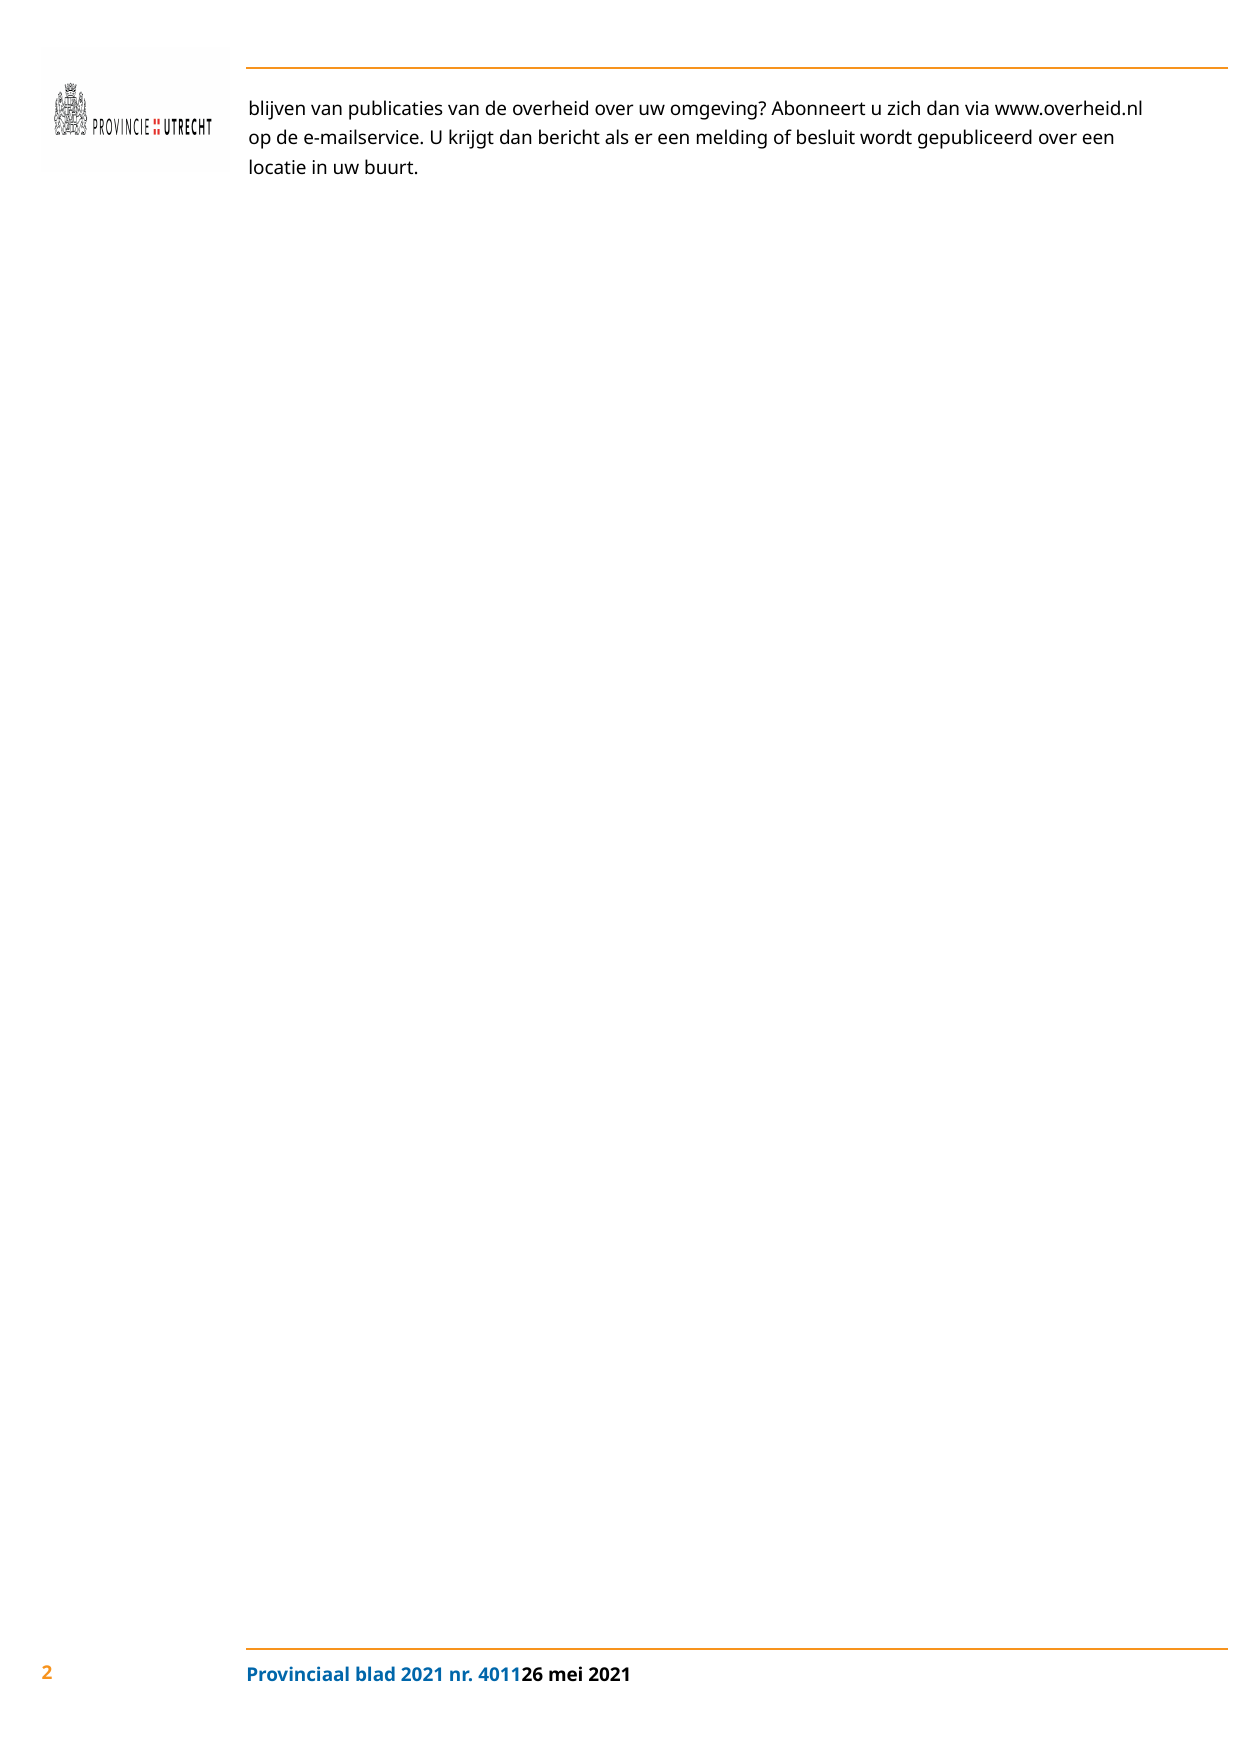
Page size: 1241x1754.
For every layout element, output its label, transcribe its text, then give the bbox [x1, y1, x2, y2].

text blijven van publicaties van de overheid over uw omgeving? Abonneert u zich dan via www.overheid.nl op de e-mailservice. U krijgt dan bericht als er een melding of besluit wordt gepubliceerd over een locatie in uw buurt. [248, 95, 1152, 180]
picture [41, 47, 231, 172]
